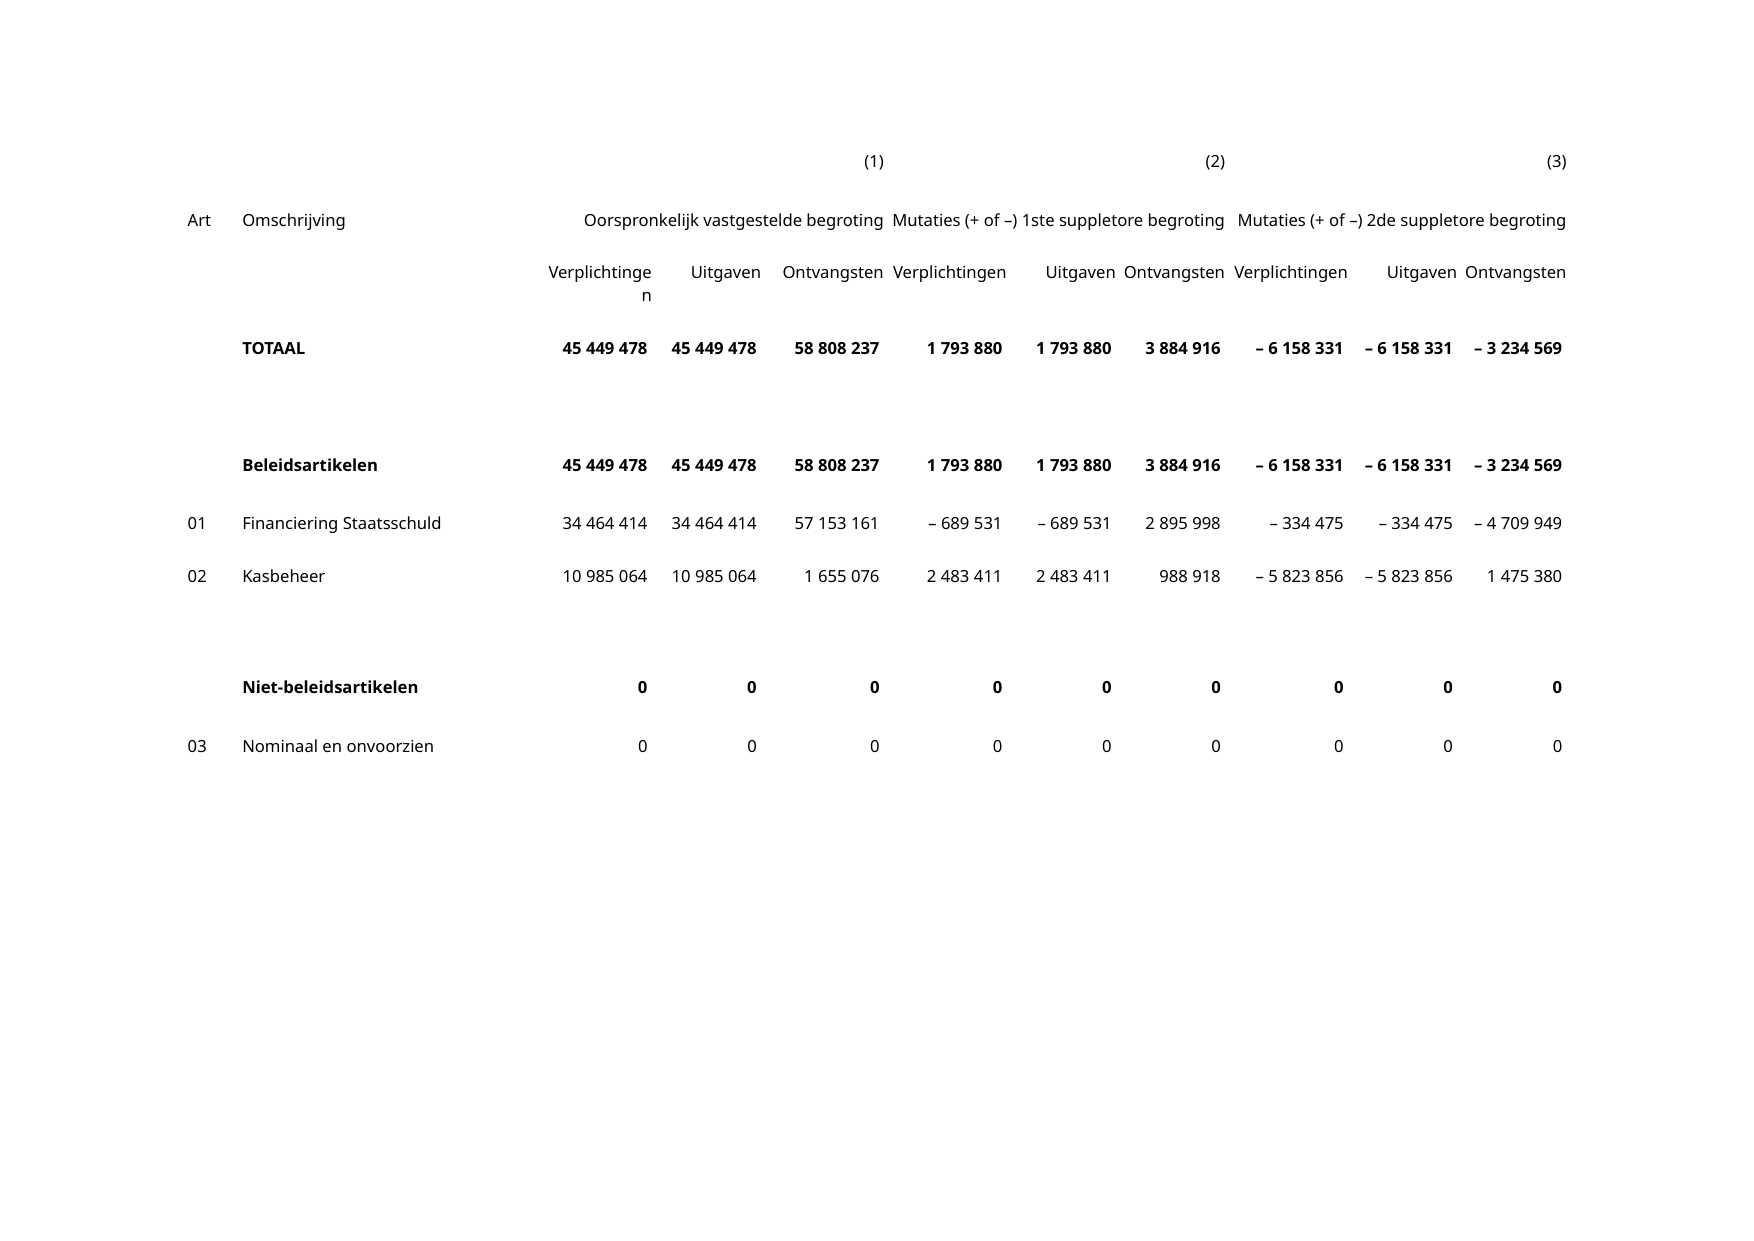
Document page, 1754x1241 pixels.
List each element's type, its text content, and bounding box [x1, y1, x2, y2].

table_cell [188, 337, 242, 395]
table_cell – 6 158 331 [1348, 454, 1457, 512]
table_cell 988 918 [1116, 565, 1225, 617]
table_cell 45 449 478 [543, 454, 652, 512]
table_cell [242, 617, 542, 676]
table_cell 0 [1006, 676, 1116, 734]
table_cell [1348, 395, 1457, 453]
table_cell 1 475 380 [1457, 565, 1566, 617]
table_cell 0 [761, 734, 884, 787]
table_cell [884, 395, 1006, 453]
table_cell [761, 395, 884, 453]
table_cell – 5 823 856 [1348, 565, 1457, 617]
table_cell [1006, 617, 1116, 676]
table_cell [188, 395, 242, 453]
table_header [188, 150, 242, 208]
table_cell Ontvangsten [1457, 261, 1566, 337]
table_cell 0 [1116, 676, 1225, 734]
table_cell 58 808 237 [761, 337, 884, 395]
table_cell Mutaties (+ of –) 1ste suppletore begroting [884, 209, 1225, 261]
table_cell Verplichtingen [543, 261, 652, 337]
table_cell 0 [1457, 734, 1566, 787]
table_cell [652, 617, 761, 676]
table_cell 0 [884, 734, 1006, 787]
table_cell 0 [543, 676, 652, 734]
table_cell [188, 261, 242, 337]
table_cell – 689 531 [1006, 512, 1116, 564]
table_cell 1 793 880 [1006, 337, 1116, 395]
table_cell 2 895 998 [1116, 512, 1225, 564]
table_cell Nominaal en onvoorzien [242, 734, 542, 787]
table_cell 0 [1225, 734, 1348, 787]
table_cell 45 449 478 [652, 454, 761, 512]
table_cell Oorspronkelijk vastgestelde begroting [543, 209, 884, 261]
table_cell – 4 709 949 [1457, 512, 1566, 564]
table_cell 34 464 414 [543, 512, 652, 564]
table_cell 0 [652, 734, 761, 787]
table_cell [543, 617, 652, 676]
table_cell – 689 531 [884, 512, 1006, 564]
table_cell Beleidsartikelen [242, 454, 542, 512]
table_header (2) [884, 150, 1225, 208]
table_cell Verplichtingen [884, 261, 1006, 337]
table_cell – 6 158 331 [1225, 454, 1348, 512]
table_cell 2 483 411 [884, 565, 1006, 617]
table_cell 1 793 880 [1006, 454, 1116, 512]
table_cell – 334 475 [1225, 512, 1348, 564]
table_cell 0 [543, 734, 652, 787]
table_cell Uitgaven [1006, 261, 1116, 337]
table_cell 0 [1457, 676, 1566, 734]
table_cell [1006, 395, 1116, 453]
table_cell Uitgaven [652, 261, 761, 337]
table_cell [188, 676, 242, 734]
table_cell 58 808 237 [761, 454, 884, 512]
table_cell Kasbeheer [242, 565, 542, 617]
table_cell Niet-beleidsartikelen [242, 676, 542, 734]
table_cell Mutaties (+ of –) 2de suppletore begroting [1225, 209, 1566, 261]
table_cell 0 [1225, 676, 1348, 734]
table_cell [761, 617, 884, 676]
table_cell [188, 617, 242, 676]
table_header [242, 150, 542, 208]
table_cell – 6 158 331 [1348, 337, 1457, 395]
table_cell 0 [1348, 676, 1457, 734]
table_cell Uitgaven [1348, 261, 1457, 337]
table_cell 2 483 411 [1006, 565, 1116, 617]
table_cell Art [188, 209, 242, 261]
table_cell [652, 395, 761, 453]
table_cell – 3 234 569 [1457, 454, 1566, 512]
table_cell 0 [1006, 734, 1116, 787]
table_cell – 3 234 569 [1457, 337, 1566, 395]
table_header (3) [1225, 150, 1566, 208]
table_cell 45 449 478 [652, 337, 761, 395]
table_cell – 5 823 856 [1225, 565, 1348, 617]
table_cell 1 655 076 [761, 565, 884, 617]
table_cell 57 153 161 [761, 512, 884, 564]
table_cell [188, 454, 242, 512]
table_cell 3 884 916 [1116, 454, 1225, 512]
table_cell [1116, 395, 1225, 453]
table_cell Ontvangsten [761, 261, 884, 337]
table_cell [242, 395, 542, 453]
table_cell Verplichtingen [1225, 261, 1348, 337]
table_cell [1457, 395, 1566, 453]
table_cell TOTAAL [242, 337, 542, 395]
table_cell [1225, 395, 1348, 453]
table_cell [1348, 617, 1457, 676]
table_cell Financiering Staatsschuld [242, 512, 542, 564]
table_cell 1 793 880 [884, 337, 1006, 395]
table_cell 0 [652, 676, 761, 734]
table_cell 01 [188, 512, 242, 564]
table_cell 1 793 880 [884, 454, 1006, 512]
table_cell 3 884 916 [1116, 337, 1225, 395]
table_cell [543, 395, 652, 453]
table_cell 10 985 064 [543, 565, 652, 617]
table_cell 0 [761, 676, 884, 734]
table_cell [242, 261, 542, 337]
table_cell 0 [884, 676, 1006, 734]
table_cell [1116, 617, 1225, 676]
table_cell 0 [1348, 734, 1457, 787]
table_cell 03 [188, 734, 242, 787]
table_cell – 6 158 331 [1225, 337, 1348, 395]
table_header (1) [543, 150, 884, 208]
table_cell Ontvangsten [1116, 261, 1225, 337]
table_cell 34 464 414 [652, 512, 761, 564]
table_cell 10 985 064 [652, 565, 761, 617]
table_cell 0 [1116, 734, 1225, 787]
table_cell Omschrijving [242, 209, 542, 261]
table_cell [1457, 617, 1566, 676]
table_cell [1225, 617, 1348, 676]
table_cell [884, 617, 1006, 676]
table_cell 02 [188, 565, 242, 617]
table_cell – 334 475 [1348, 512, 1457, 564]
table_cell 45 449 478 [543, 337, 652, 395]
